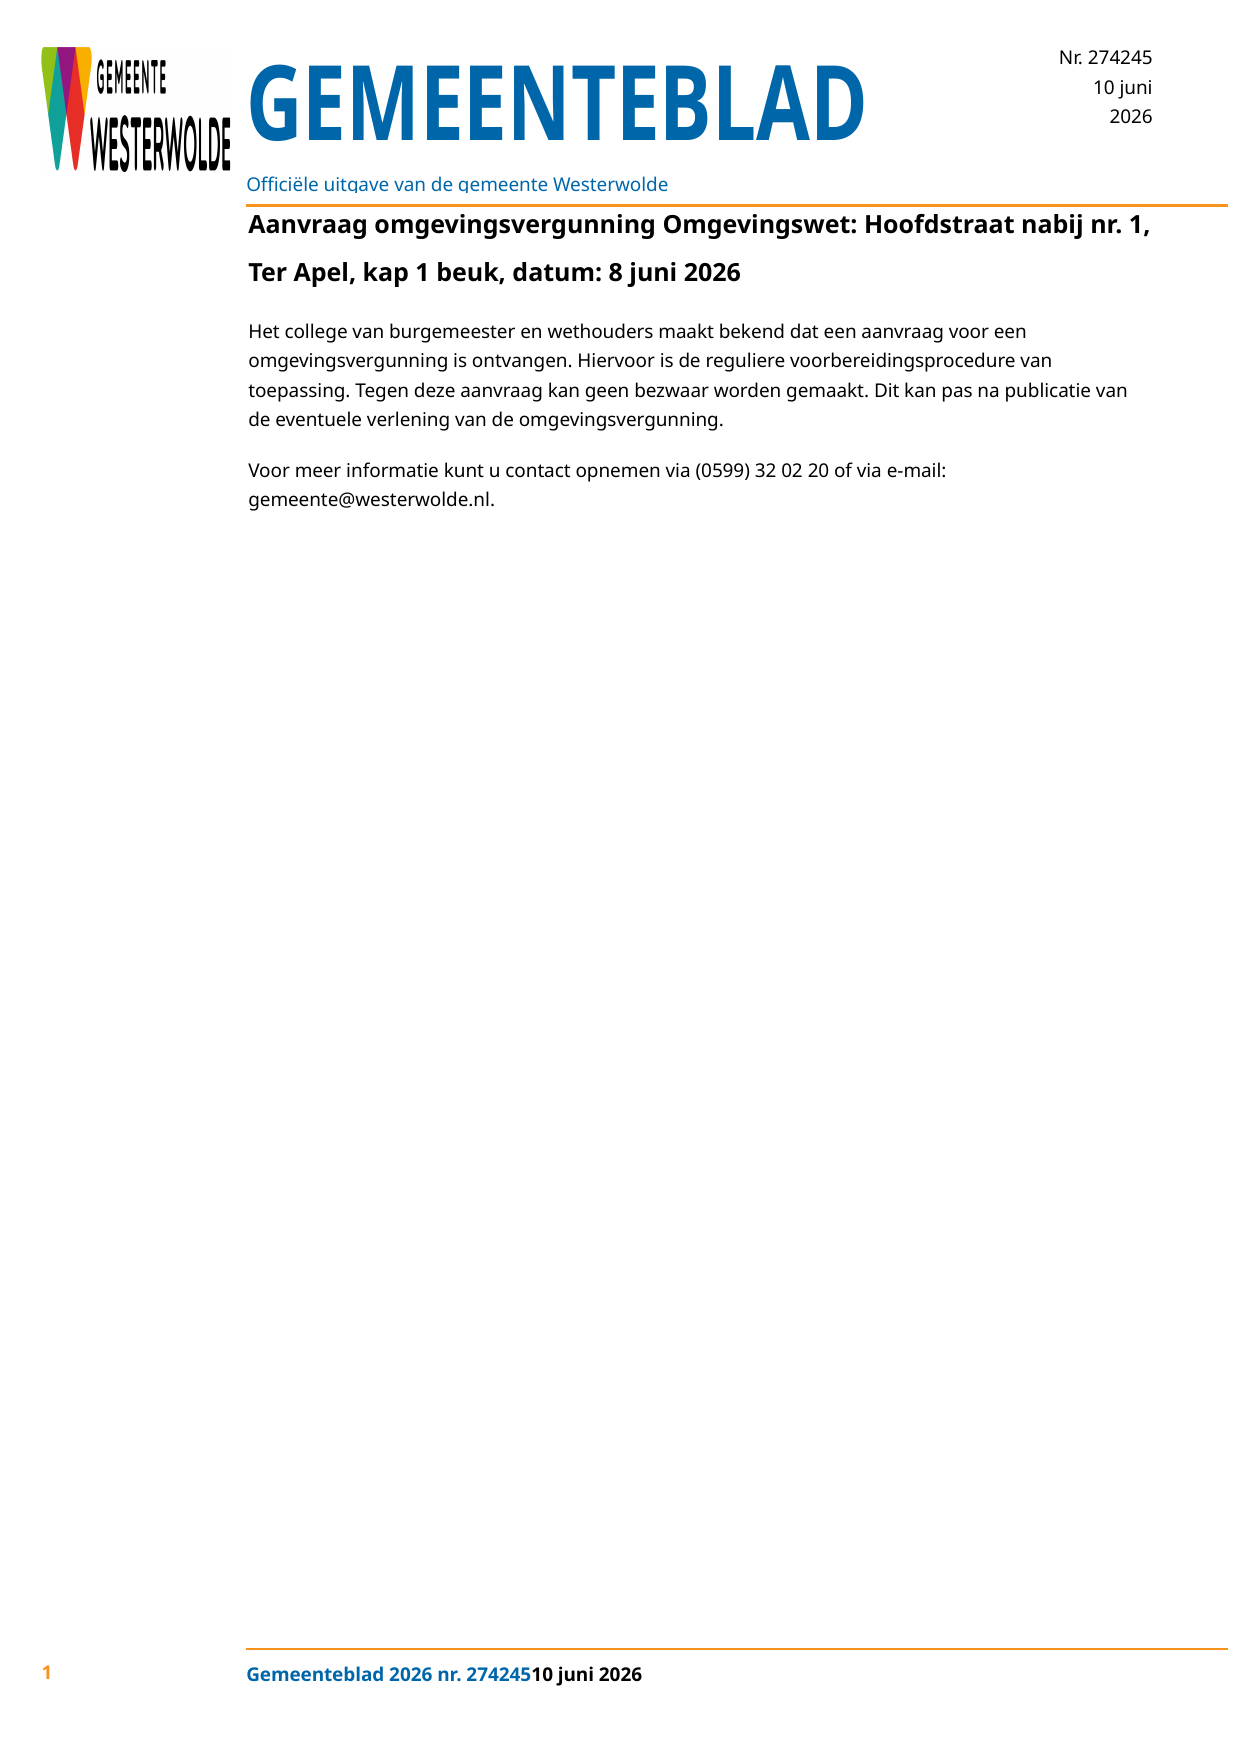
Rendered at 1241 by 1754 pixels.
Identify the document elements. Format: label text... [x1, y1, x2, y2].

picture [41, 47, 231, 172]
text Voor meer informatie kunt u contact opnemen via (0599) 32 02 20 of via e-mail: gemeente@westerwolde.nl. [248, 457, 1152, 512]
text Het college van burgemeester en wethouders maakt bekend dat een aanvraag voor een omgevingsvergunning is ontvangen. Hiervoor is de reguliere voorbereidingsprocedure van toepassing. Tegen deze aanvraag kan geen bezwaar worden gemaakt. Dit kan pas na publicatie van de eventuele verlening van de omgevingsvergunning. [248, 318, 1152, 432]
text Aanvraag omgevingsvergunning Omgevingswet: Hoofdstraat nabij nr. 1, Ter Apel, kap 1 beuk, datum: 8 juni 2026 [248, 207, 1152, 288]
